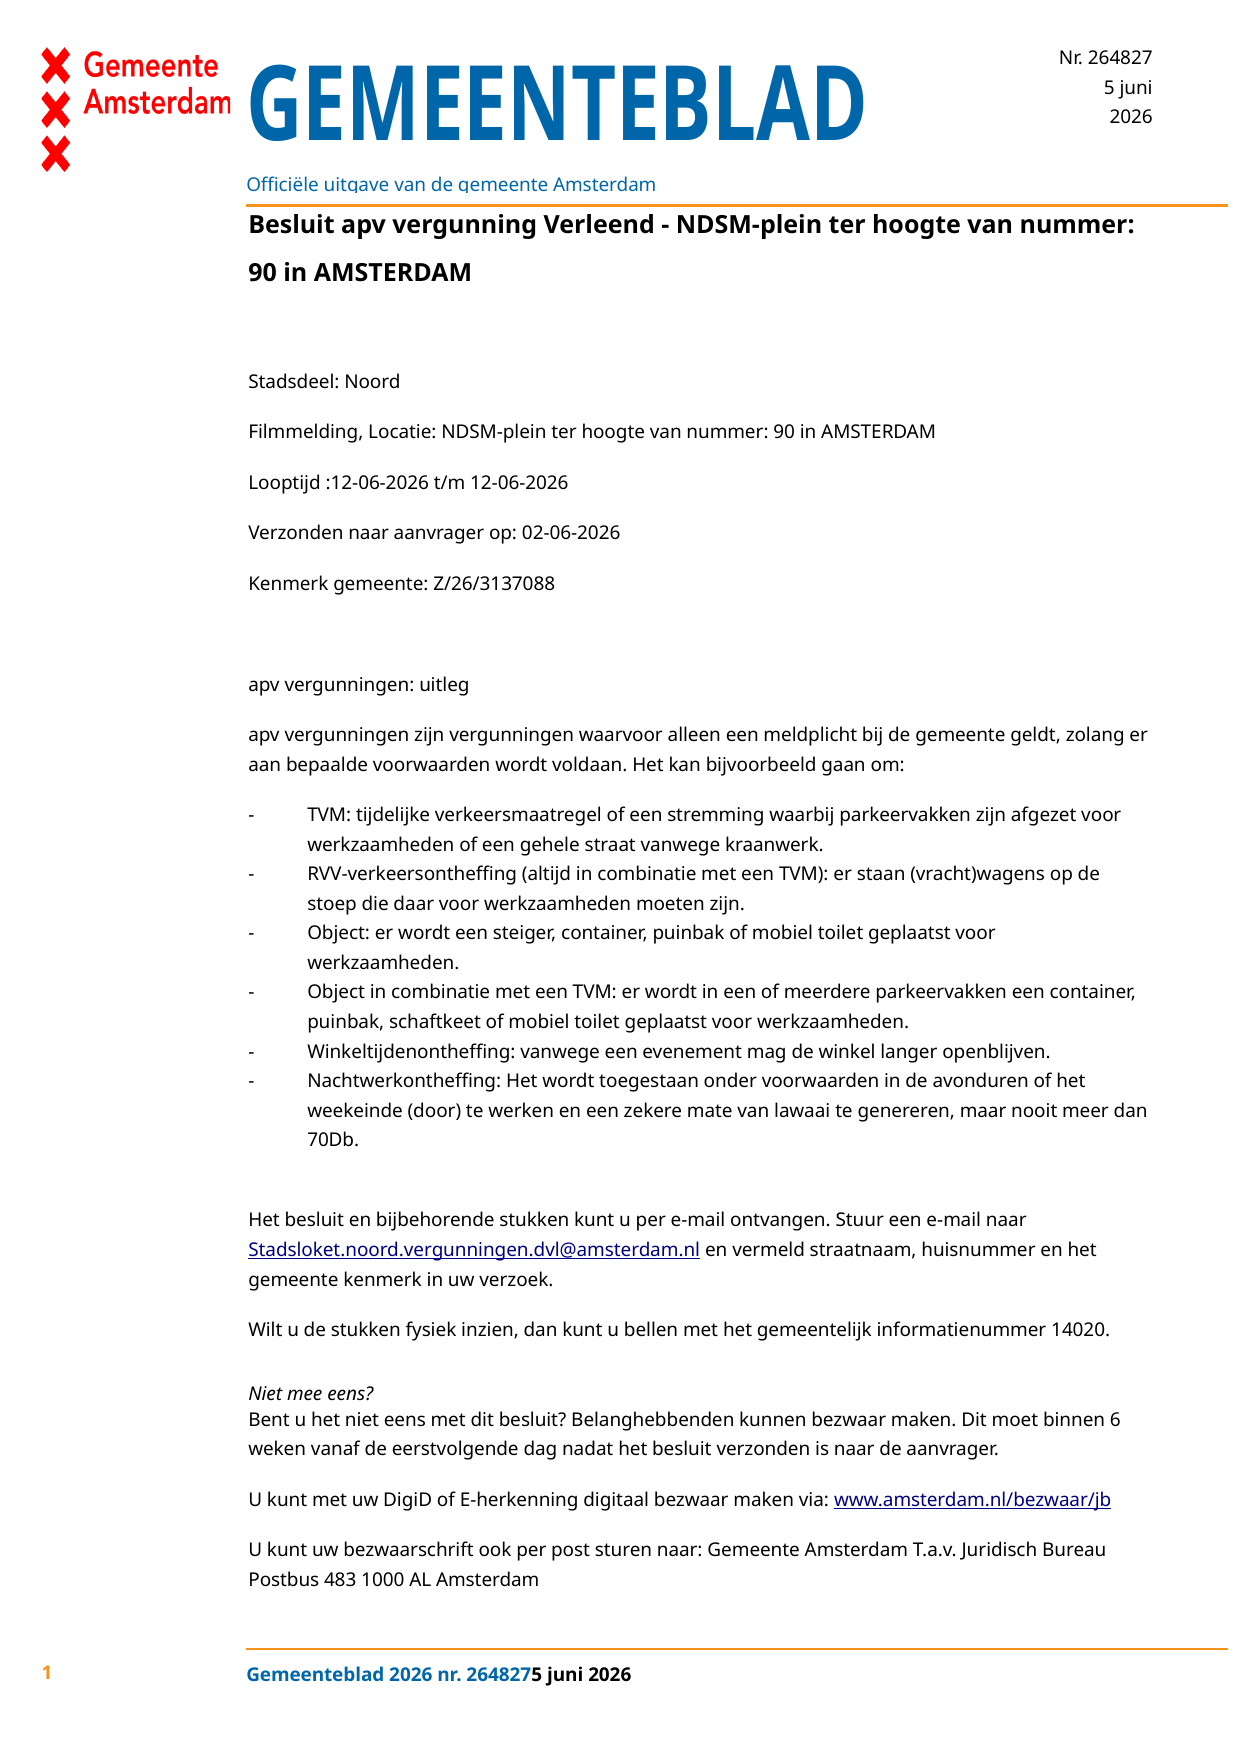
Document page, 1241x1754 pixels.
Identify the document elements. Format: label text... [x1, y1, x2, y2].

text Looptijd :12-06-2026 t/m 12-06-2026 [248, 469, 1152, 495]
list TVM: tijdelijke verkeersmaatregel of een stremming waarbij parkeervakken zijn afgezet voor werkzaamheden of een gehele straat vanwege kraanwerk. [248, 801, 1152, 857]
picture [41, 47, 231, 172]
text Het besluit en bijbehorende stukken kunt u per e-mail ontvangen. Stuur een e-mail naar Stadsloket.noord.vergunningen.dvl@amsterdam.nl en vermeld straatnaam, huisnummer en het gemeente kenmerk in uw verzoek. [248, 1207, 1152, 1292]
text Stadsdeel: Noord [248, 368, 1152, 394]
list Object in combinatie met een TVM: er wordt in een of meerdere parkeervakken een container, puinbak, schaftkeet of mobiel toilet geplaatst voor werkzaamheden. [248, 979, 1152, 1034]
list Object: er wordt een steiger, container, puinbak of mobiel toilet geplaatst voor werkzaamheden. [248, 919, 1152, 975]
text Kenmerk gemeente: Z/26/3137088 [248, 570, 1152, 596]
list Winkeltijdenontheffing: vanwege een evenement mag de winkel langer openblijven. [248, 1038, 1152, 1064]
list Nachtwerkontheffing: Het wordt toegestaan onder voorwaarden in de avonduren of het weekeinde (door) te werken en een zekere mate van lawaai te genereren, maar nooit meer dan 70Db. [248, 1067, 1152, 1152]
text Niet mee eens? [248, 1380, 1152, 1406]
list RVV-verkeersontheffing (altijd in combinatie met een TVM): er staan (vracht)wagens op de stoep die daar voor werkzaamheden moeten zijn. [248, 860, 1152, 916]
text U kunt met uw DigiD of E-herkenning digitaal bezwaar maken via: www.amsterdam.nl/bezwaar/jb [248, 1486, 1152, 1512]
text Verzonden naar aanvrager op: 02-06-2026 [248, 519, 1152, 545]
text Wilt u de stukken fysiek inzien, dan kunt u bellen met het gemeentelijk informatienummer 14020. [248, 1316, 1152, 1342]
text Besluit apv vergunning Verleend - NDSM-plein ter hoogte van nummer: 90 in AMSTERDAM [248, 207, 1152, 288]
text Filmmelding, Locatie: NDSM-plein ter hoogte van nummer: 90 in AMSTERDAM [248, 419, 1152, 444]
text apv vergunningen zijn vergunningen waarvoor alleen een meldplicht bij de gemeente geldt, zolang er aan bepaalde voorwaarden wordt voldaan. Het kan bijvoorbeeld gaan om: [248, 721, 1152, 777]
text apv vergunningen: uitleg [248, 671, 1152, 697]
text U kunt uw bezwaarschrift ook per post sturen naar: Gemeente Amsterdam T.a.v. Juridisch Bureau Postbus 483 1000 AL Amsterdam [248, 1536, 1152, 1592]
text Bent u het niet eens met dit besluit? Belanghebbenden kunnen bezwaar maken. Dit moet binnen 6 weken vanaf de eerstvolgende dag nadat het besluit verzonden is naar de aanvrager. [248, 1406, 1152, 1461]
